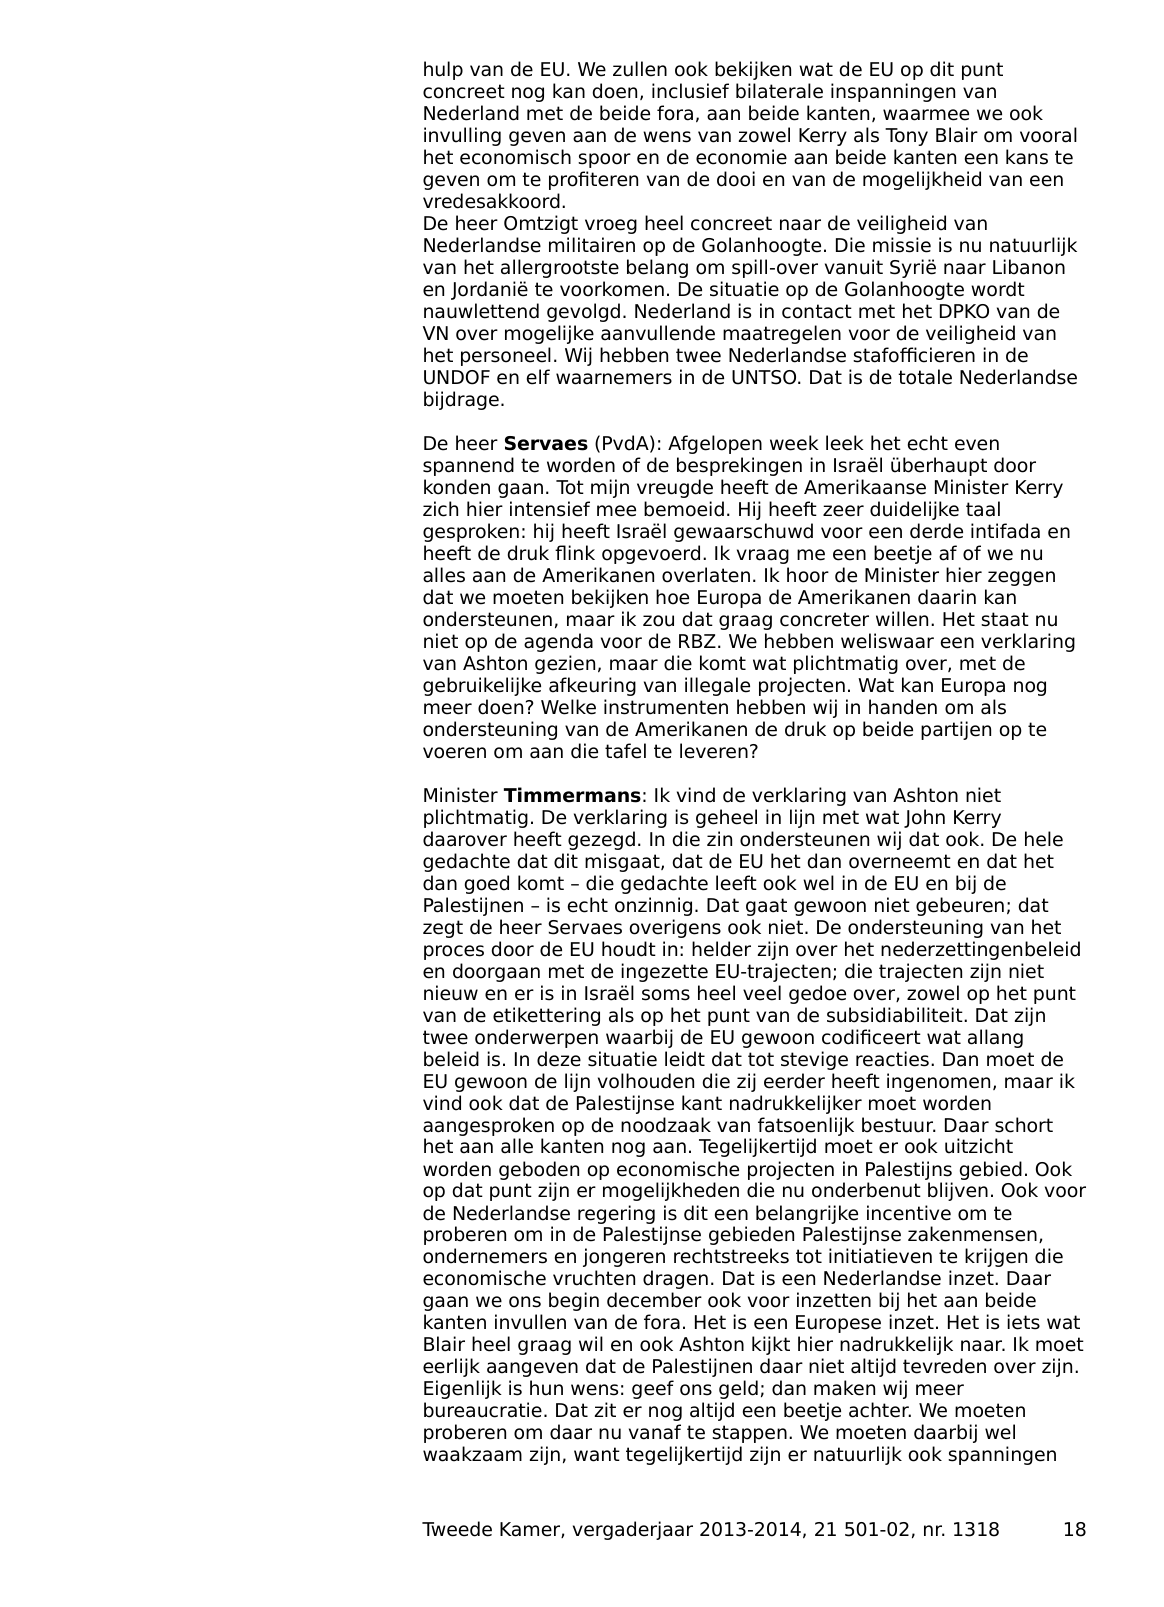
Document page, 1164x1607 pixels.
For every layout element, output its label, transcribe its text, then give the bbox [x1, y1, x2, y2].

text hulp van de EU. We zullen ook bekijken wat de EU op dit punt concreet nog kan doen, inclusief bilaterale inspanningen van Nederland met de beide fora, aan beide kanten, waarmee we ook invulling geven aan de wens van zowel Kerry als Tony Blair om vooral het economisch spoor en de economie aan beide kanten een kans te geven om te profiteren van de dooi en van de mogelijkheid van een vredesakkoord. [422, 59, 1087, 213]
text De heer Omtzigt vroeg heel concreet naar de veiligheid van Nederlandse militairen op de Golanhoogte. Die missie is nu natuurlijk van het allergrootste belang om spill-over vanuit Syrië naar Libanon en Jordanië te voorkomen. De situatie op de Golanhoogte wordt nauwlettend gevolgd. Nederland is in contact met het DPKO van de VN over mogelijke aanvullende maatregelen voor de veiligheid van het personeel. Wij hebben twee Nederlandse stafofficieren in de UNDOF en elf waarnemers in de UNTSO. Dat is de totale Nederlandse bijdrage. [422, 213, 1087, 411]
text Minister Timmermans: Ik vind de verklaring van Ashton niet plichtmatig. De verklaring is geheel in lijn met wat John Kerry daarover heeft gezegd. In die zin ondersteunen wij dat ook. De hele gedachte dat dit misgaat, dat de EU het dan overneemt en dat het dan goed komt – die gedachte leeft ook wel in de EU en bij de Palestijnen – is echt onzinnig. Dat gaat gewoon niet gebeuren; dat zegt de heer Servaes overigens ook niet. De ondersteuning van het proces door de EU houdt in: helder zijn over het nederzettingenbeleid en doorgaan met de ingezette EU-trajecten; die trajecten zijn niet nieuw en er is in Israël soms heel veel gedoe over, zowel op het punt van de etikettering als op het punt van de subsidiabiliteit. Dat zijn twee onderwerpen waarbij de EU gewoon codificeert wat allang beleid is. In deze situatie leidt dat tot stevige reacties. Dan moet de EU gewoon de lijn volhouden die zij eerder heeft ingenomen, maar ik vind ook dat de Palestijnse kant nadrukkelijker moet worden aangesproken op de noodzaak van fatsoenlijk bestuur. Daar schort het aan alle kanten nog aan. Tegelijkertijd moet er ook uitzicht worden geboden op economische projecten in Palestijns gebied. Ook op dat punt zijn er mogelijkheden die nu onderbenut blijven. Ook voor de Nederlandse regering is dit een belangrijke incentive om te proberen om in de Palestijnse gebieden Palestijnse zakenmensen, ondernemers en jongeren rechtstreeks tot initiatieven te krijgen die economische vruchten dragen. Dat is een Nederlandse inzet. Daar gaan we ons begin december ook voor inzetten bij het aan beide kanten invullen van de fora. Het is een Europese inzet. Het is iets wat Blair heel graag wil en ook Ashton kijkt hier nadrukkelijk naar. Ik moet eerlijk aangeven dat de Palestijnen daar niet altijd tevreden over zijn. Eigenlijk is hun wens: geef ons geld; dan maken wij meer bureaucratie. Dat zit er nog altijd een beetje achter. We moeten proberen om daar nu vanaf te stappen. We moeten daarbij wel waakzaam zijn, want tegelijkertijd zijn er natuurlijk ook spanningen [422, 785, 1087, 1466]
text De heer Servaes (PvdA): Afgelopen week leek het echt even spannend te worden of de besprekingen in Israël überhaupt door konden gaan. Tot mijn vreugde heeft de Amerikaanse Minister Kerry zich hier intensief mee bemoeid. Hij heeft zeer duidelijke taal gesproken: hij heeft Israël gewaarschuwd voor een derde intifada en heeft de druk flink opgevoerd. Ik vraag me een beetje af of we nu alles aan de Amerikanen overlaten. Ik hoor de Minister hier zeggen dat we moeten bekijken hoe Europa de Amerikanen daarin kan ondersteunen, maar ik zou dat graag concreter willen. Het staat nu niet op de agenda voor de RBZ. We hebben weliswaar een verklaring van Ashton gezien, maar die komt wat plichtmatig over, met de gebruikelijke afkeuring van illegale projecten. Wat kan Europa nog meer doen? Welke instrumenten hebben wij in handen om als ondersteuning van de Amerikanen de druk op beide partijen op te voeren om aan die tafel te leveren? [422, 433, 1087, 763]
